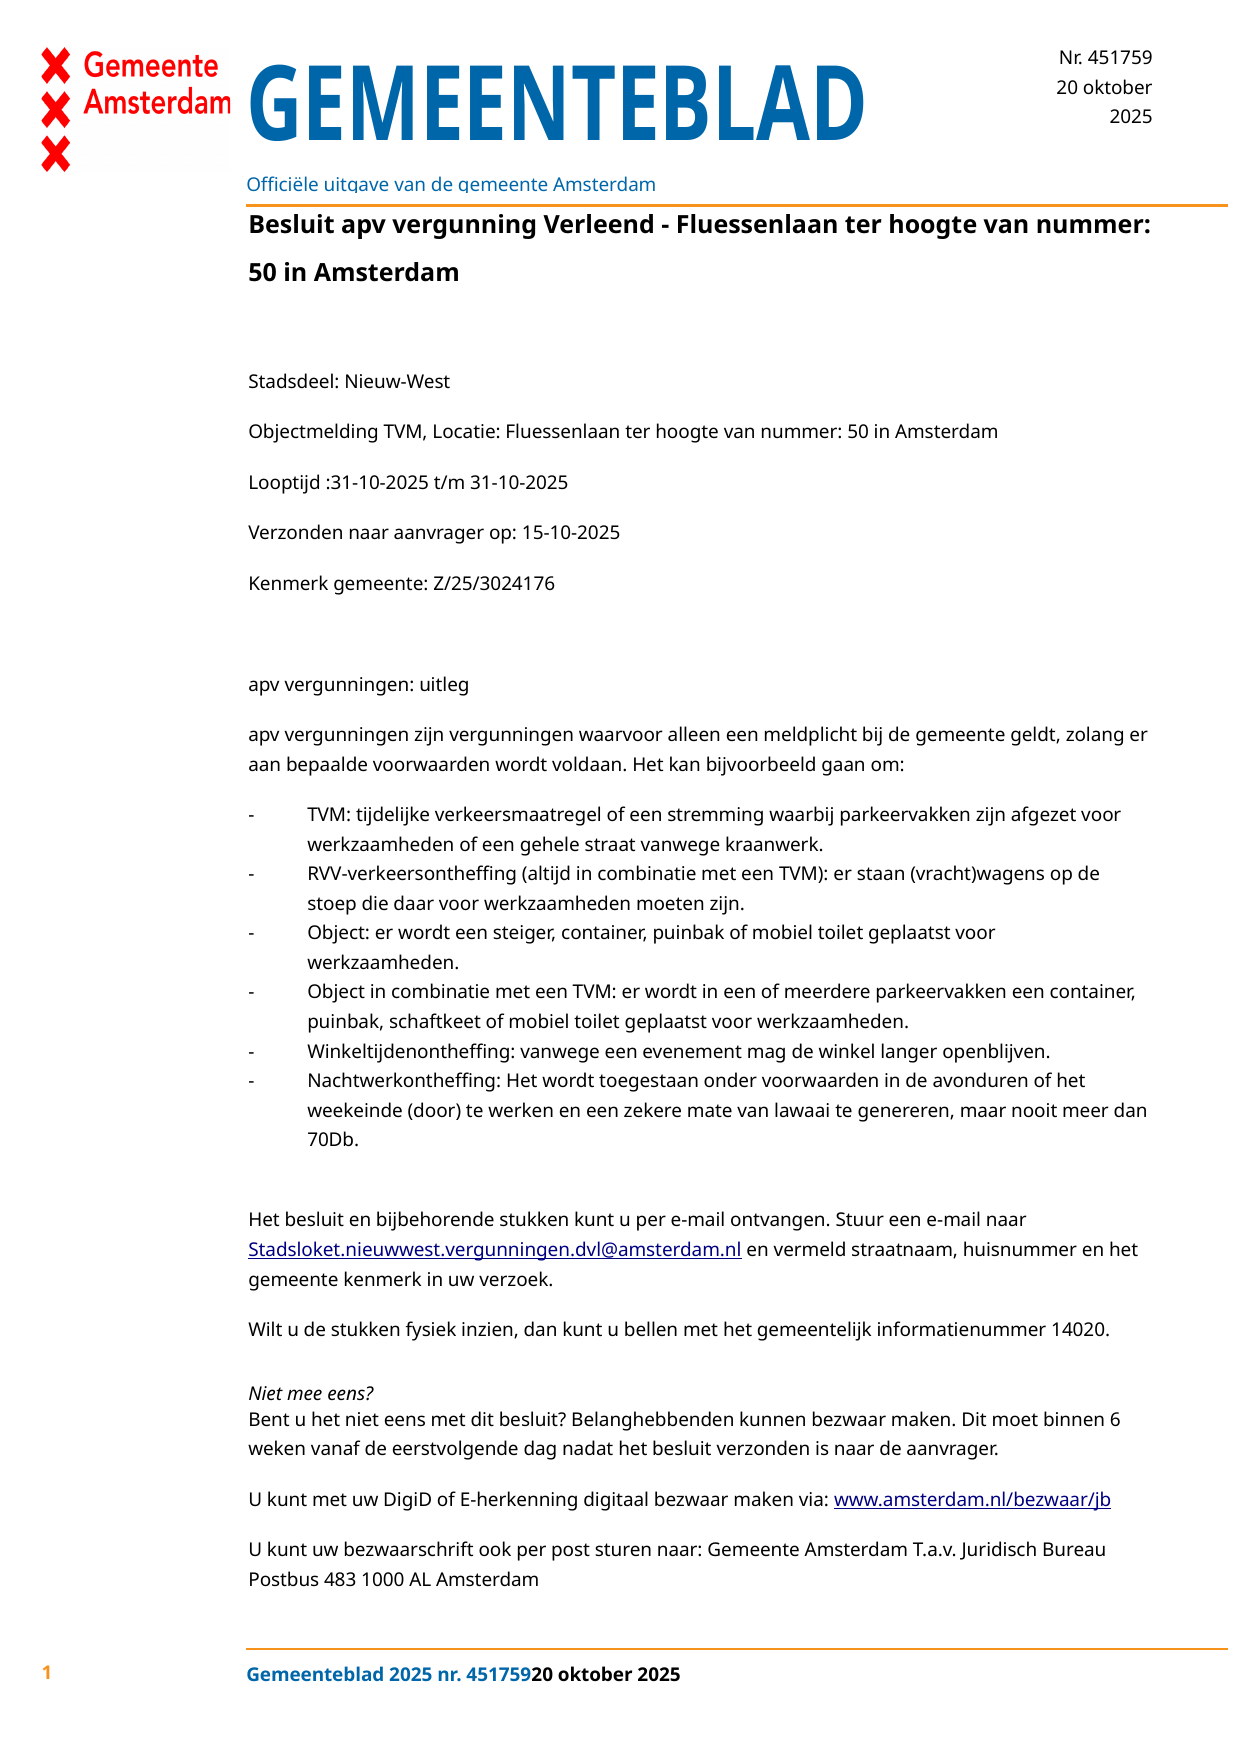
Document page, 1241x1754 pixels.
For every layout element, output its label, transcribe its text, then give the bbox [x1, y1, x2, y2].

text apv vergunningen: uitleg [248, 671, 1152, 697]
list RVV-verkeersontheffing (altijd in combinatie met een TVM): er staan (vracht)wagens op de stoep die daar voor werkzaamheden moeten zijn. [248, 860, 1152, 916]
text Looptijd :31-10-2025 t/m 31-10-2025 [248, 469, 1152, 495]
text Besluit apv vergunning Verleend - Fluessenlaan ter hoogte van nummer: 50 in Amsterdam [248, 207, 1152, 288]
list Winkeltijdenontheffing: vanwege een evenement mag de winkel langer openblijven. [248, 1038, 1152, 1064]
text Verzonden naar aanvrager op: 15-10-2025 [248, 519, 1152, 545]
picture [41, 47, 231, 172]
text Wilt u de stukken fysiek inzien, dan kunt u bellen met het gemeentelijk informatienummer 14020. [248, 1316, 1152, 1342]
list Object in combinatie met een TVM: er wordt in een of meerdere parkeervakken een container, puinbak, schaftkeet of mobiel toilet geplaatst voor werkzaamheden. [248, 979, 1152, 1034]
text apv vergunningen zijn vergunningen waarvoor alleen een meldplicht bij de gemeente geldt, zolang er aan bepaalde voorwaarden wordt voldaan. Het kan bijvoorbeeld gaan om: [248, 721, 1152, 777]
list Object: er wordt een steiger, container, puinbak of mobiel toilet geplaatst voor werkzaamheden. [248, 919, 1152, 975]
text U kunt met uw DigiD of E-herkenning digitaal bezwaar maken via: www.amsterdam.nl/bezwaar/jb [248, 1486, 1152, 1512]
text Bent u het niet eens met dit besluit? Belanghebbenden kunnen bezwaar maken. Dit moet binnen 6 weken vanaf de eerstvolgende dag nadat het besluit verzonden is naar de aanvrager. [248, 1406, 1152, 1461]
list TVM: tijdelijke verkeersmaatregel of een stremming waarbij parkeervakken zijn afgezet voor werkzaamheden of een gehele straat vanwege kraanwerk. [248, 801, 1152, 857]
list Nachtwerkontheffing: Het wordt toegestaan onder voorwaarden in de avonduren of het weekeinde (door) te werken en een zekere mate van lawaai te genereren, maar nooit meer dan 70Db. [248, 1067, 1152, 1152]
text Het besluit en bijbehorende stukken kunt u per e-mail ontvangen. Stuur een e-mail naar Stadsloket.nieuwwest.vergunningen.dvl@amsterdam.nl en vermeld straatnaam, huisnummer en het gemeente kenmerk in uw verzoek. [248, 1207, 1152, 1292]
text Stadsdeel: Nieuw-West [248, 368, 1152, 394]
text U kunt uw bezwaarschrift ook per post sturen naar: Gemeente Amsterdam T.a.v. Juridisch Bureau Postbus 483 1000 AL Amsterdam [248, 1536, 1152, 1592]
text Niet mee eens? [248, 1380, 1152, 1406]
text Kenmerk gemeente: Z/25/3024176 [248, 570, 1152, 596]
text Objectmelding TVM, Locatie: Fluessenlaan ter hoogte van nummer: 50 in Amsterdam [248, 419, 1152, 444]
